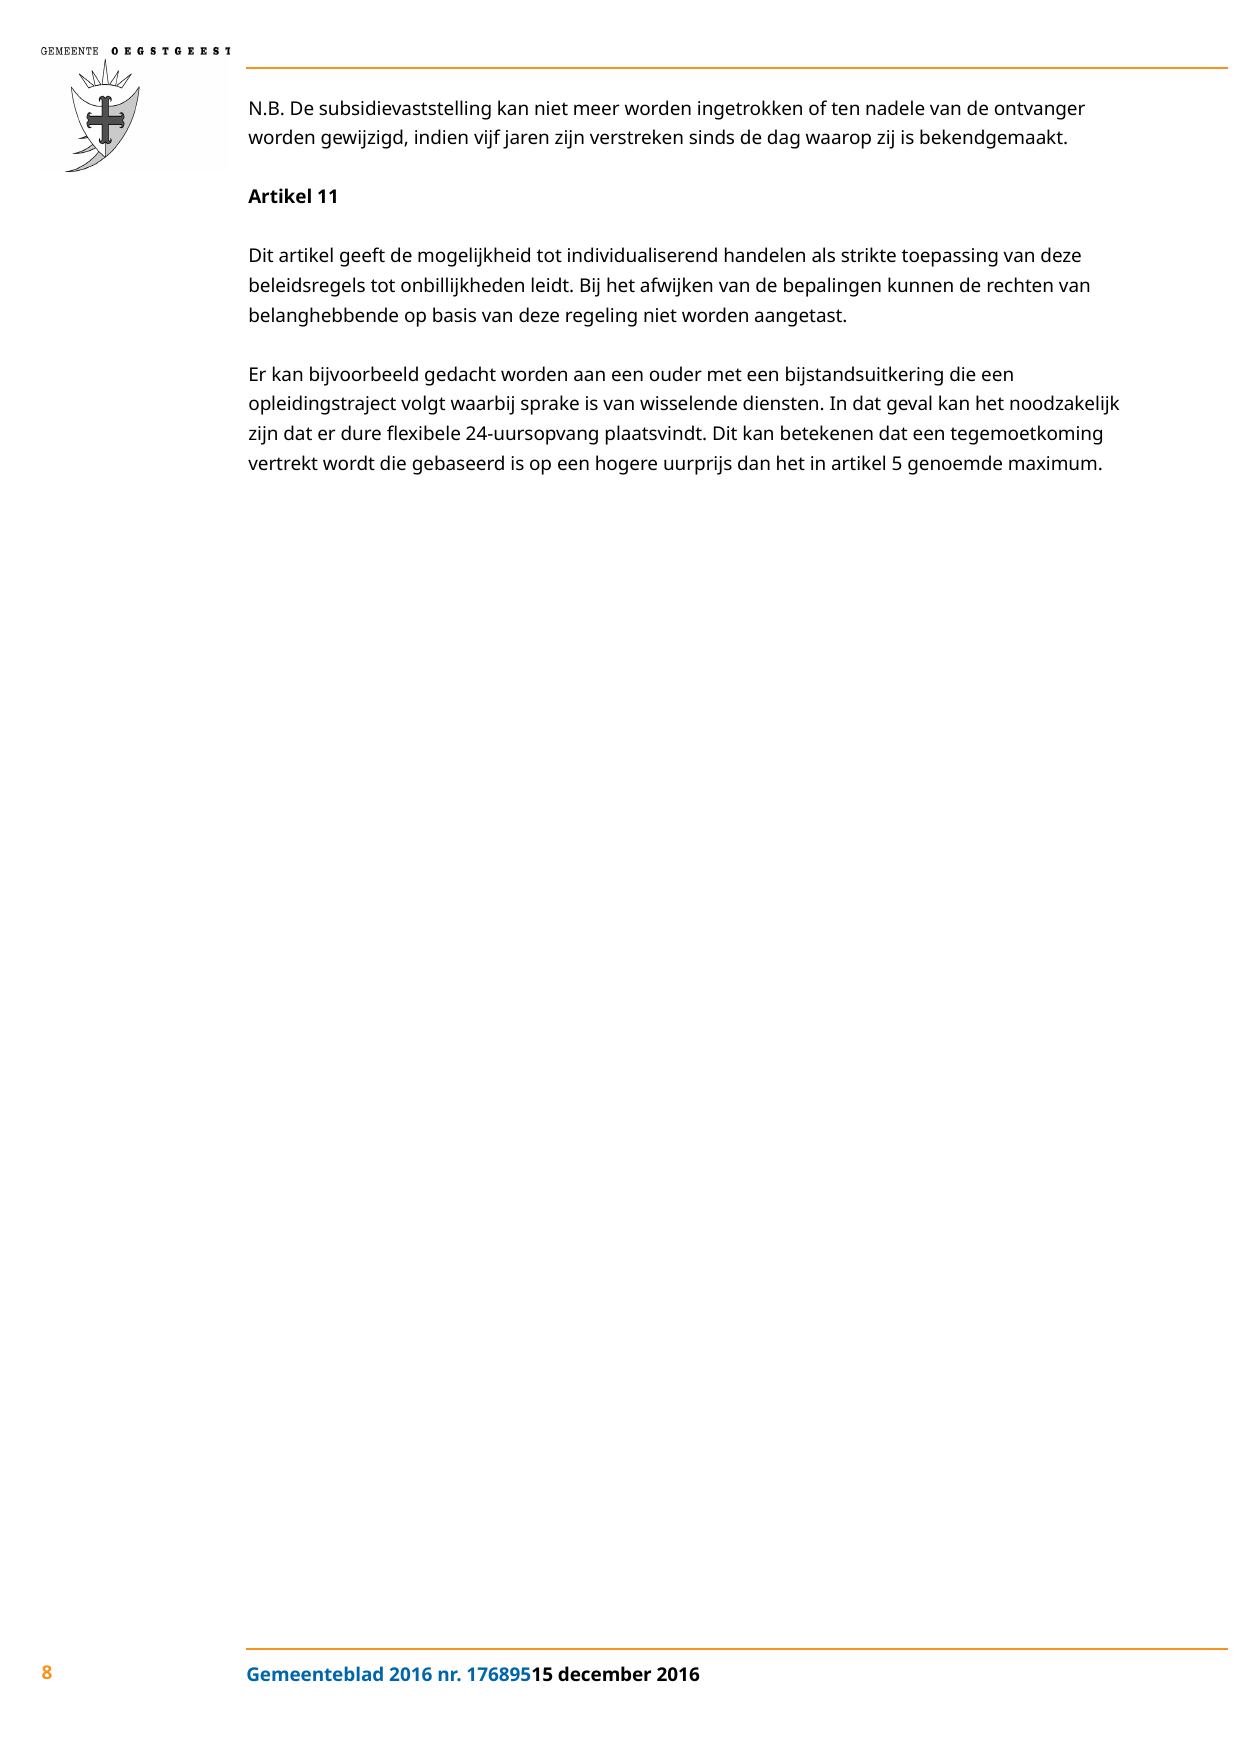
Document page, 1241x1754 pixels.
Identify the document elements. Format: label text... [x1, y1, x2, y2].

text N.B. De subsidievaststelling kan niet meer worden ingetrokken of ten nadele van de ontvanger worden gewijzigd, indien vijf jaren zijn verstreken sinds de dag waarop zij is bekendgemaakt. [248, 95, 1152, 150]
picture [41, 47, 231, 172]
text Dit artikel geeft de mogelijkheid tot individualiserend handelen als strikte toepassing van deze beleidsregels tot onbillijkheden leidt. Bij het afwijken van de bepalingen kunnen de rechten van belanghebbende op basis van deze regeling niet worden aangetast. [248, 243, 1152, 328]
text Er kan bijvoorbeeld gedacht worden aan een ouder met een bijstandsuitkering die een opleidingstraject volgt waarbij sprake is van wisselende diensten. In dat geval kan het noodzakelijk zijn dat er dure flexibele 24-uursopvang plaatsvindt. Dit kan betekenen dat een tegemoetkoming vertrekt wordt die gebaseerd is op een hogere uurprijs dan het in artikel 5 genoemde maximum. [248, 361, 1152, 476]
text Artikel 11 [248, 183, 1152, 209]
